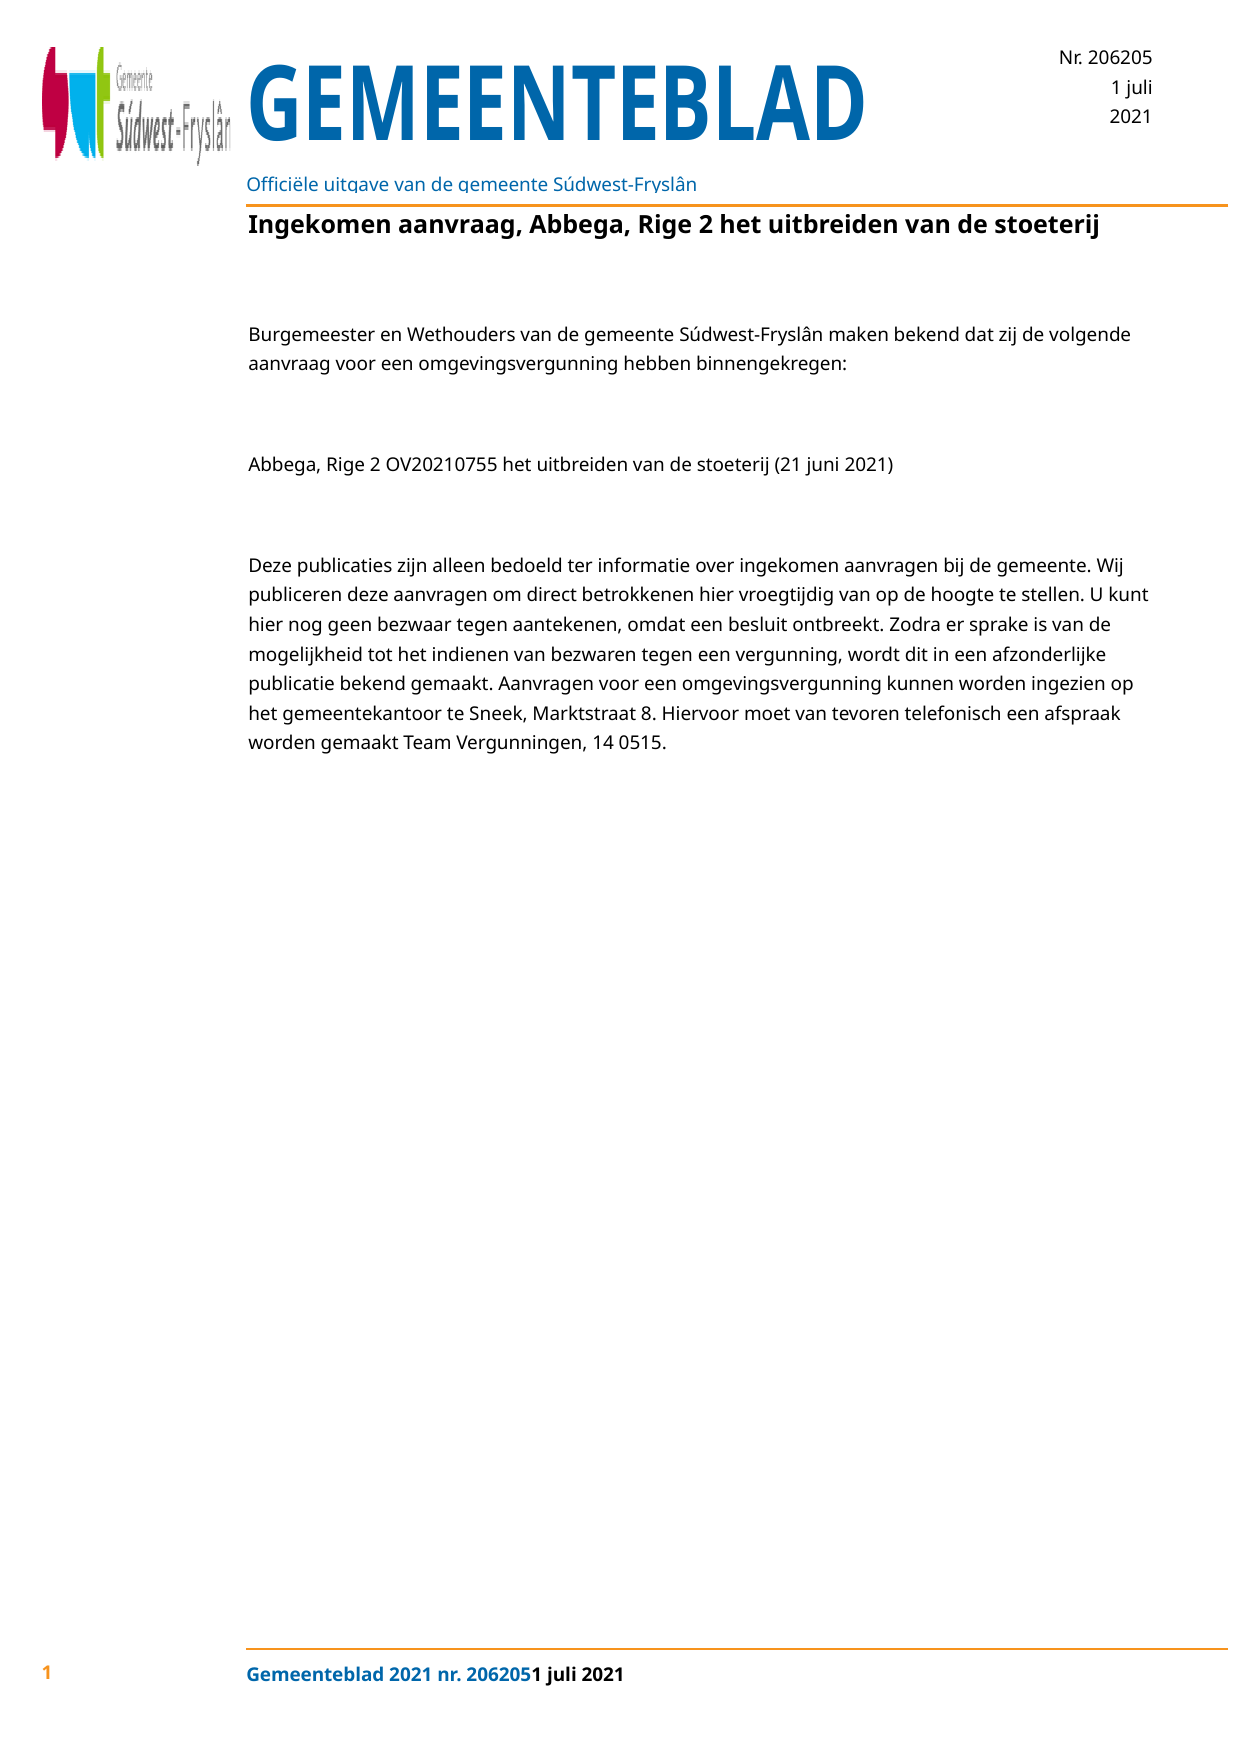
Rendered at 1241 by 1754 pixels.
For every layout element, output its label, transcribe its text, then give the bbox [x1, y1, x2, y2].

text Burgemeester en Wethouders van de gemeente Súdwest-Fryslân maken bekend dat zij de volgende aanvraag voor een omgevingsvergunning hebben binnengekregen: [248, 321, 1152, 376]
text Abbega, Rige 2 OV20210755 het uitbreiden van de stoeterij (21 juni 2021) [248, 451, 1152, 477]
text Ingekomen aanvraag, Abbega, Rige 2 het uitbreiden van de stoeterij [248, 207, 1152, 241]
text Deze publicaties zijn alleen bedoeld ter informatie over ingekomen aanvragen bij de gemeente. Wij publiceren deze aanvragen om direct betrokkenen hier vroegtijdig van op de hoogte te stellen. U kunt hier nog geen bezwaar tegen aantekenen, omdat een besluit ontbreekt. Zodra er sprake is van de mogelijkheid tot het indienen van bezwaren tegen een vergunning, wordt dit in een afzonderlijke publicatie bekend gemaakt. Aanvragen voor een omgevingsvergunning kunnen worden ingezien op het gemeentekantoor te Sneek, Marktstraat 8. Hiervoor moet van tevoren telefonisch een afspraak worden gemaakt Team Vergunningen, 14 0515. [248, 552, 1152, 755]
picture [41, 47, 231, 172]
